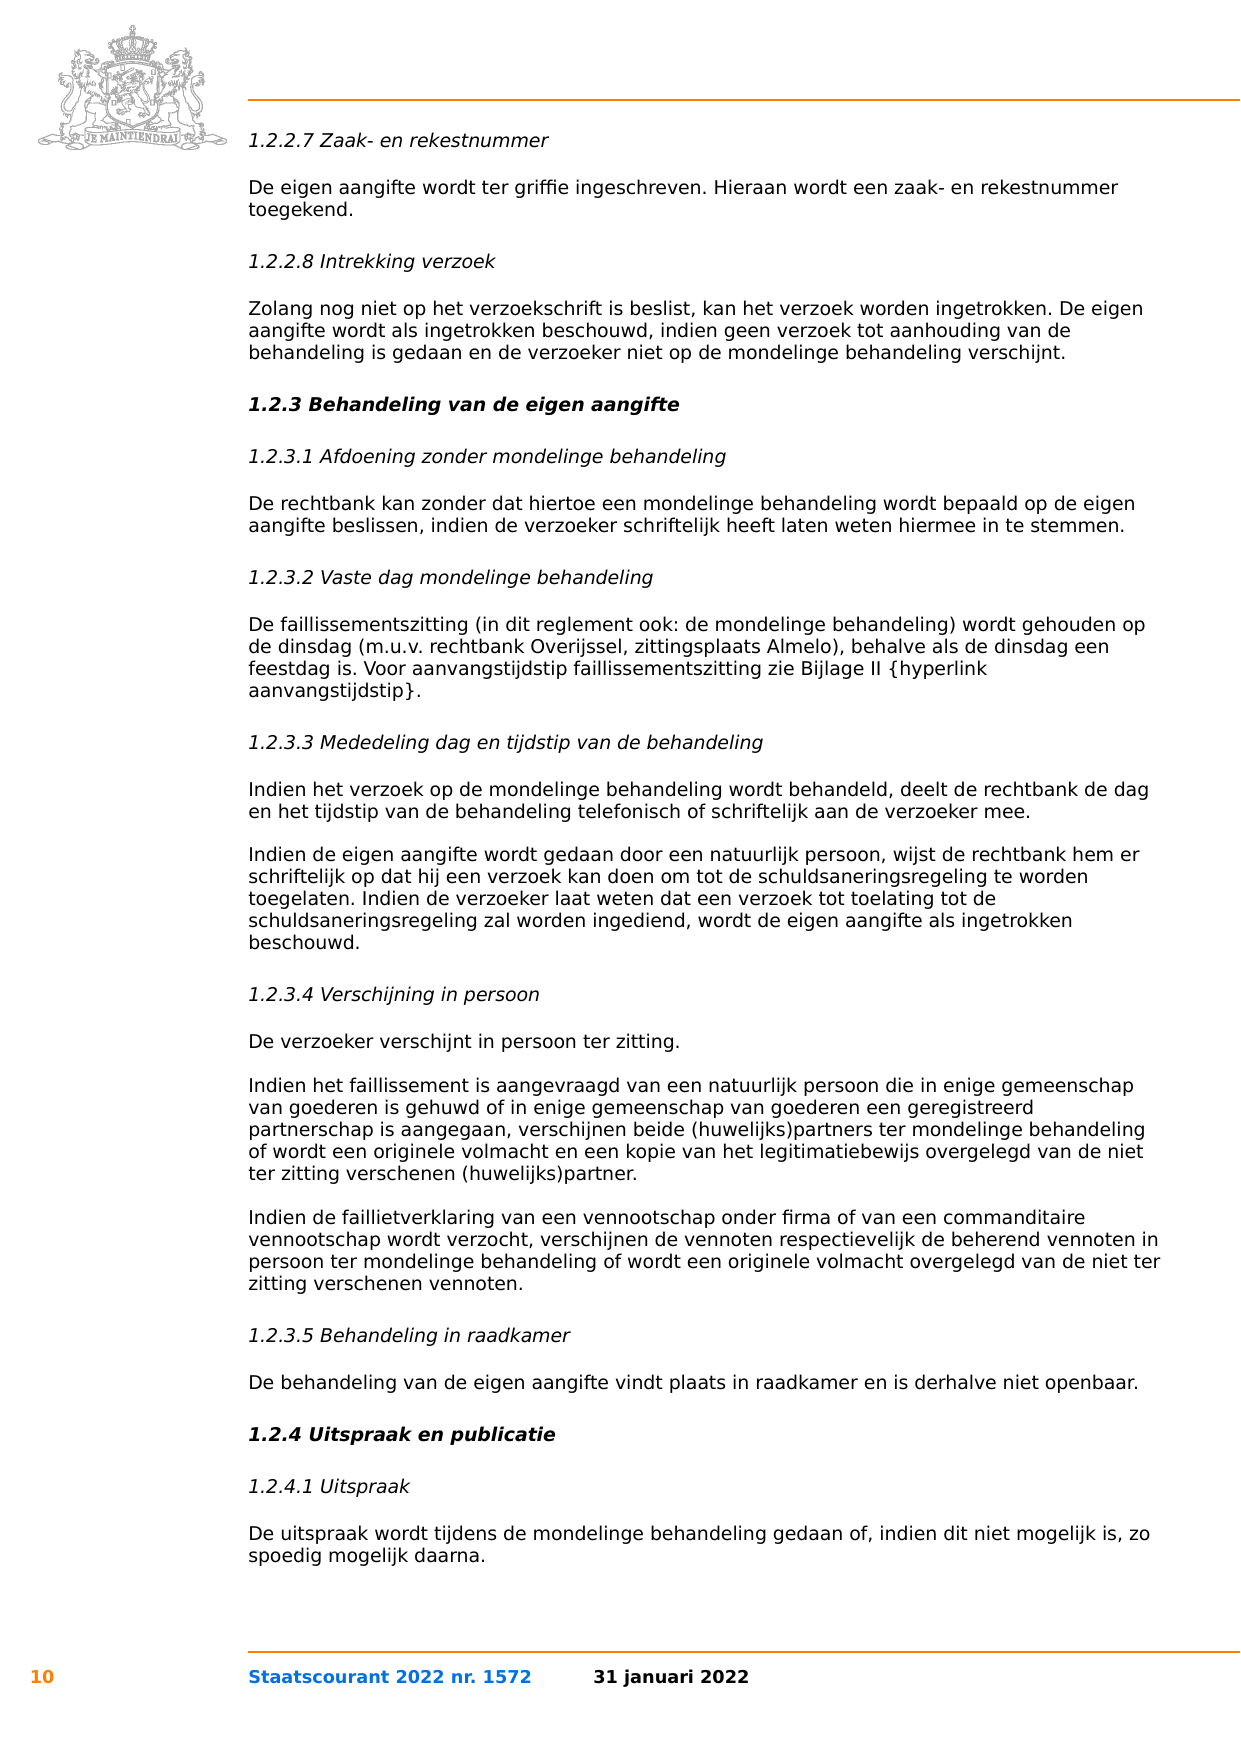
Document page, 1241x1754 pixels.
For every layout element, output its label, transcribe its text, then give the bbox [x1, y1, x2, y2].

text Indien de eigen aangifte wordt gedaan door een natuurlijk persoon, wijst de rechtbank hem er schriftelijk op dat hij een verzoek kan doen om tot de schuldsaneringsregeling te worden toegelaten. Indien de verzoeker laat weten dat een verzoek tot toelating tot de schuldsaneringsregeling zal worden ingediend, wordt de eigen aangifte als ingetrokken beschouwd. [248, 844, 1163, 954]
text De behandeling van de eigen aangifte vindt plaats in raadkamer en is derhalve niet openbaar. [248, 1372, 1163, 1394]
picture [38, 25, 227, 150]
text De faillissementszitting (in dit reglement ook: de mondelinge behandeling) wordt gehouden op de dinsdag (m.u.v. rechtbank Overijssel, zittingsplaats Almelo), behalve als de dinsdag een feestdag is. Voor aanvangstijdstip faillissementszitting zie Bijlage II {hyperlink aanvangstijdstip}. [248, 614, 1163, 702]
text De eigen aangifte wordt ter griffie ingeschreven. Hieraan wordt een zaak- en rekestnummer toegekend. [248, 177, 1163, 221]
text De verzoeker verschijnt in persoon ter zitting. [248, 1031, 1163, 1053]
text Indien het verzoek op de mondelinge behandeling wordt behandeld, deelt de rechtbank de dag en het tijdstip van de behandeling telefonisch of schriftelijk aan de verzoeker mee. [248, 778, 1163, 822]
subtitle 1.2.3 Behandeling van de eigen aangifte [248, 394, 1163, 416]
subtitle 1.2.3.2 Vaste dag mondelinge behandeling [248, 567, 1163, 589]
subtitle 1.2.4 Uitspraak en publicatie [248, 1424, 1163, 1446]
text De rechtbank kan zonder dat hiertoe een mondelinge behandeling wordt bepaald op de eigen aangifte beslissen, indien de verzoeker schriftelijk heeft laten weten hiermee in te stemmen. [248, 493, 1163, 537]
subtitle 1.2.4.1 Uitspraak [248, 1476, 1163, 1498]
subtitle 1.2.3.3 Mededeling dag en tijdstip van de behandeling [248, 732, 1163, 753]
text Zolang nog niet op het verzoekschrift is beslist, kan het verzoek worden ingetrokken. De eigen aangifte wordt als ingetrokken beschouwd, indien geen verzoek tot aanhouding van de behandeling is gedaan en de verzoeker niet op de mondelinge behandeling verschijnt. [248, 298, 1163, 364]
subtitle 1.2.3.4 Verschijning in persoon [248, 984, 1163, 1006]
text Indien het faillissement is aangevraagd van een natuurlijk persoon die in enige gemeenschap van goederen is gehuwd of in enige gemeenschap van goederen een geregistreerd partnerschap is aangegaan, verschijnen beide (huwelijks)partners ter mondelinge behandeling of wordt een originele volmacht en een kopie van het legitimatiebewijs overgelegd van de niet ter zitting verschenen (huwelijks)partner. [248, 1075, 1163, 1185]
subtitle 1.2.3.1 Afdoening zonder mondelinge behandeling [248, 446, 1163, 468]
subtitle 1.2.3.5 Behandeling in raadkamer [248, 1325, 1163, 1347]
text Indien de faillietverklaring van een vennootschap onder firma of van een commanditaire vennootschap wordt verzocht, verschijnen de vennoten respectievelijk de beherend vennoten in persoon ter mondelinge behandeling of wordt een originele volmacht overgelegd van de niet ter zitting verschenen vennoten. [248, 1207, 1163, 1295]
subtitle 1.2.2.7 Zaak- en rekestnummer [248, 130, 1163, 152]
subtitle 1.2.2.8 Intrekking verzoek [248, 251, 1163, 273]
text De uitspraak wordt tijdens de mondelinge behandeling gedaan of, indien dit niet mogelijk is, zo spoedig mogelijk daarna. [248, 1523, 1163, 1567]
